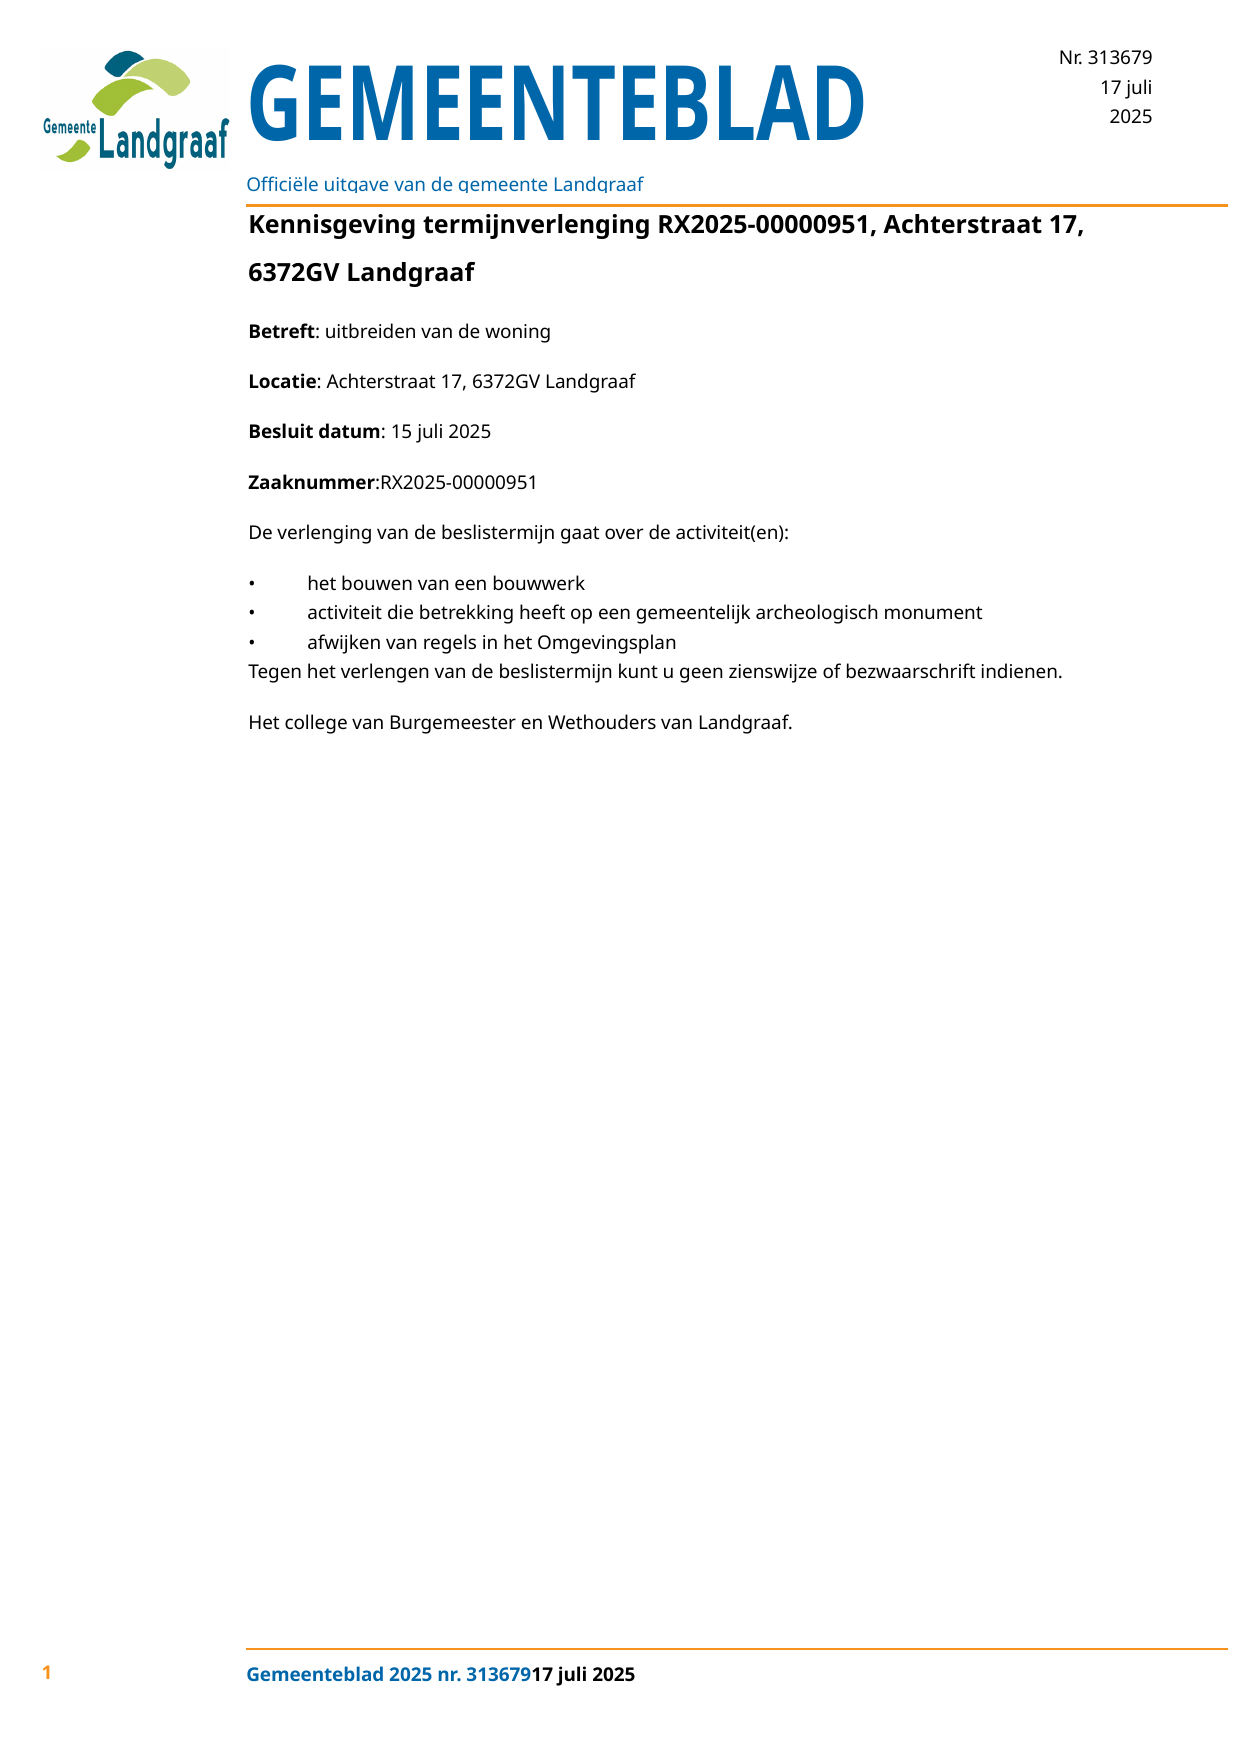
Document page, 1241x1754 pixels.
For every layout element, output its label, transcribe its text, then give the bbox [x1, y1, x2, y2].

text Het college van Burgemeester en Wethouders van Landgraaf. [248, 709, 1152, 735]
text Besluit datum: 15 juli 2025 [248, 419, 1152, 444]
list het bouwen van een bouwwerk [248, 570, 1152, 596]
text Betreft: uitbreiden van de woning [248, 318, 1152, 344]
text Kennisgeving termijnverlenging RX2025-00000951, Achterstraat 17, 6372GV Landgraaf [248, 207, 1152, 288]
list activiteit die betrekking heeft op een gemeentelijk archeologisch monument [248, 599, 1152, 625]
list afwijken van regels in het Omgevingsplan [248, 629, 1152, 655]
picture [41, 47, 231, 172]
text Tegen het verlengen van de beslistermijn kunt u geen zienswijze of bezwaarschrift indienen. [248, 659, 1152, 684]
text Zaaknummer:RX2025-00000951 [248, 469, 1152, 495]
text De verlenging van de beslistermijn gaat over de activiteit(en): [248, 519, 1152, 545]
text Locatie: Achterstraat 17, 6372GV Landgraaf [248, 368, 1152, 394]
